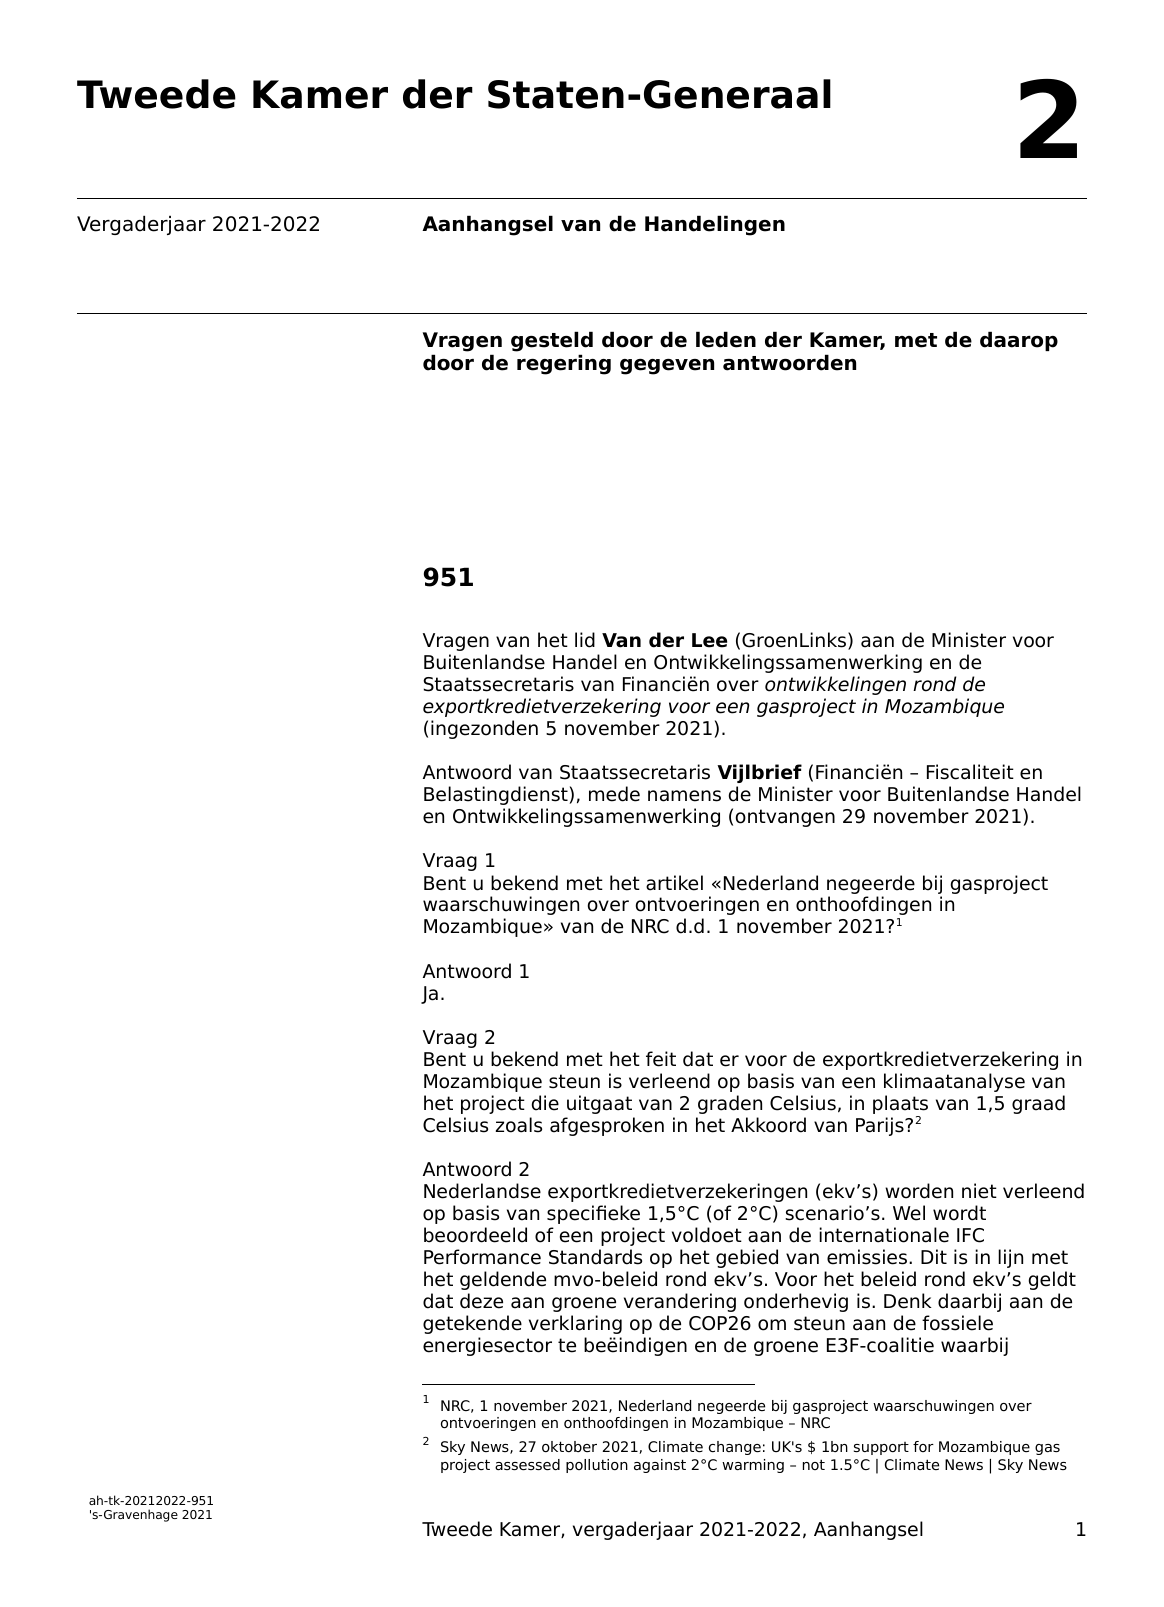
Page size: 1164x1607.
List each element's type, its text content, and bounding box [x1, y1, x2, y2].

table_cell Vergaderjaar 2021-2022 [77, 199, 422, 313]
text Vragen van het lid Van der Lee (GroenLinks) aan de Minister voor Buitenlandse Handel en Ontwikkelingssamenwerking en de Staatssecretaris van Financiën over ontwikkelingen rond de exportkredietverzekering voor een gasproject in Mozambique (ingezonden 5 november 2021). [422, 630, 1087, 740]
table_cell [77, 314, 422, 375]
text Vraag 1 [422, 850, 1087, 872]
text Antwoord 2 [422, 1159, 1087, 1181]
table_header 2 [886, 59, 1087, 198]
text Antwoord van Staatssecretaris Vijlbrief (Financiën – Fiscaliteit en Belastingdienst), mede namens de Minister voor Buitenlandse Handel en Ontwikkelingssamenwerking (ontvangen 29 november 2021). [422, 762, 1087, 828]
text ah-tk-20212022-951 [88, 1494, 323, 1508]
text Nederlandse exportkredietverzekeringen (ekv’s) worden niet verleend op basis van specifieke 1,5°C (of 2°C) scenario’s. Wel wordt beoordeeld of een project voldoet aan de internationale IFC Performance Standards op het gebied van emissies. Dit is in lijn met het geldende mvo-beleid rond ekv’s. Voor het beleid rond ekv’s geldt dat deze aan groene verandering onderhevig is. Denk daarbij aan de getekende verklaring op de COP26 om steun aan de fossiele energiesector te beëindigen en de groene E3F-coalitie waarbij [422, 1181, 1087, 1357]
text Vraag 2 [422, 1027, 1087, 1049]
table_cell Aanhangsel van de Handelingen [422, 199, 1087, 313]
text 951 [422, 563, 1087, 592]
table_header Tweede Kamer der Staten-Generaal [77, 59, 886, 198]
text Antwoord 1 [422, 961, 1087, 982]
text Sky News, 27 oktober 2021, Climate change: UK's $ 1bn support for Mozambique gas project assessed pollution against 2°C warming – not 1.5°C | Climate News | Sky News [422, 1435, 1087, 1474]
text NRC, 1 november 2021, Nederland negeerde bij gasproject waarschuwingen over ontvoeringen en onthoofdingen in Mozambique – NRC [422, 1393, 1087, 1432]
table_cell Vragen gesteld door de leden der Kamer, met de daarop door de regering gegeven antwoorden [422, 314, 1087, 375]
text Bent u bekend met het feit dat er voor de exportkredietverzekering in Mozambique steun is verleend op basis van een klimaatanalyse van het project die uitgaat van 2 graden Celsius, in plaats van 1,5 graad Celsius zoals afgesproken in het Akkoord van Parijs? [422, 1049, 1087, 1137]
text Ja. [422, 982, 1087, 1004]
text 's-Gravenhage 2021 [88, 1508, 323, 1522]
text Bent u bekend met het artikel «Nederland negeerde bij gasproject waarschuwingen over ontvoeringen en onthoofdingen in Mozambique» van de NRC d.d. 1 november 2021? [422, 872, 1087, 938]
